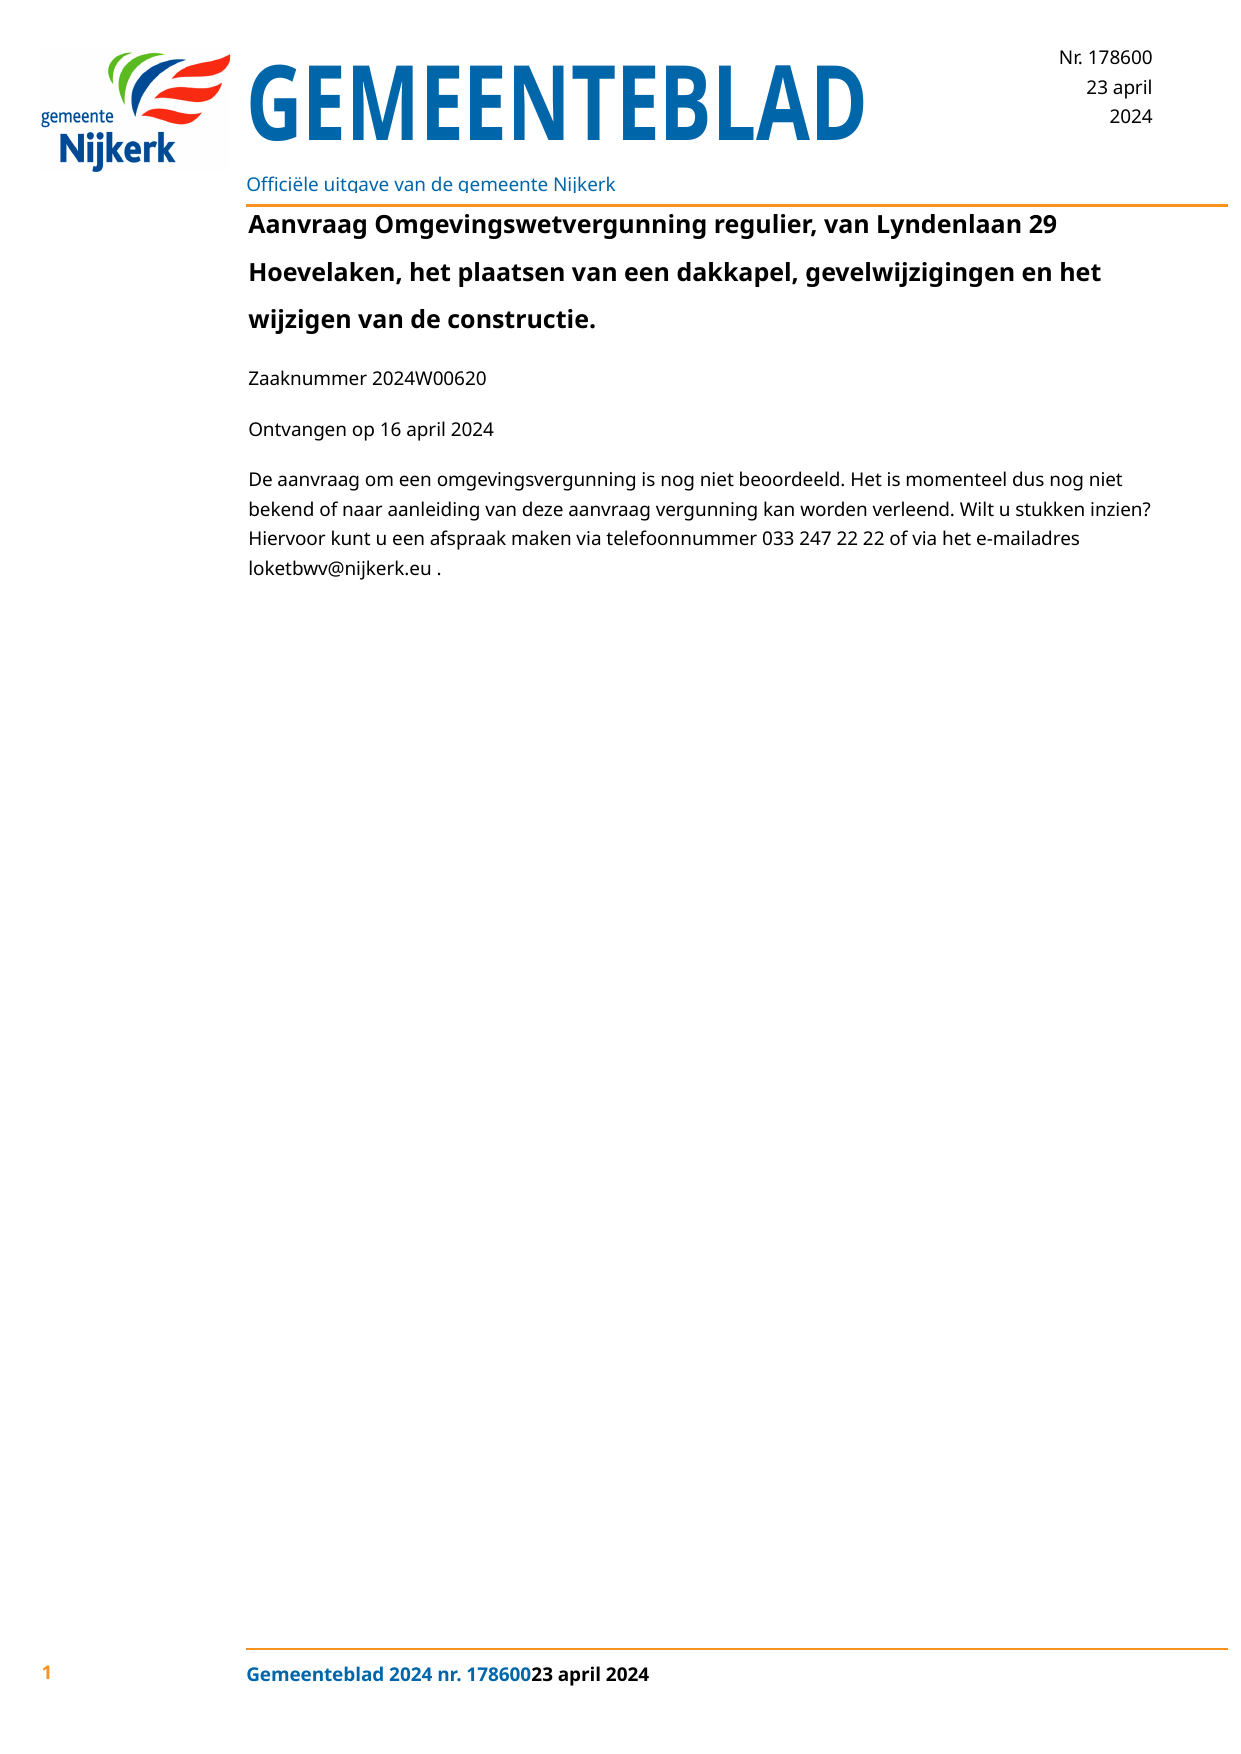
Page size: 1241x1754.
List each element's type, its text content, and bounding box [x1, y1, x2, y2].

text Zaaknummer 2024W00620 [248, 366, 1152, 391]
text De aanvraag om een omgevingsvergunning is nog niet beoordeeld. Het is momenteel dus nog niet bekend of naar aanleiding van deze aanvraag vergunning kan worden verleend. Wilt u stukken inzien? Hiervoor kunt u een afspraak maken via telefoonnummer 033 247 22 22 of via het e-mailadres loketbwv@nijkerk.eu . [248, 466, 1152, 581]
text Aanvraag Omgevingswetvergunning regulier, van Lyndenlaan 29 Hoevelaken, het plaatsen van een dakkapel, gevelwijzigingen en het wijzigen van de constructie. [248, 207, 1152, 336]
text Ontvangen op 16 april 2024 [248, 416, 1152, 442]
picture [41, 47, 231, 172]
